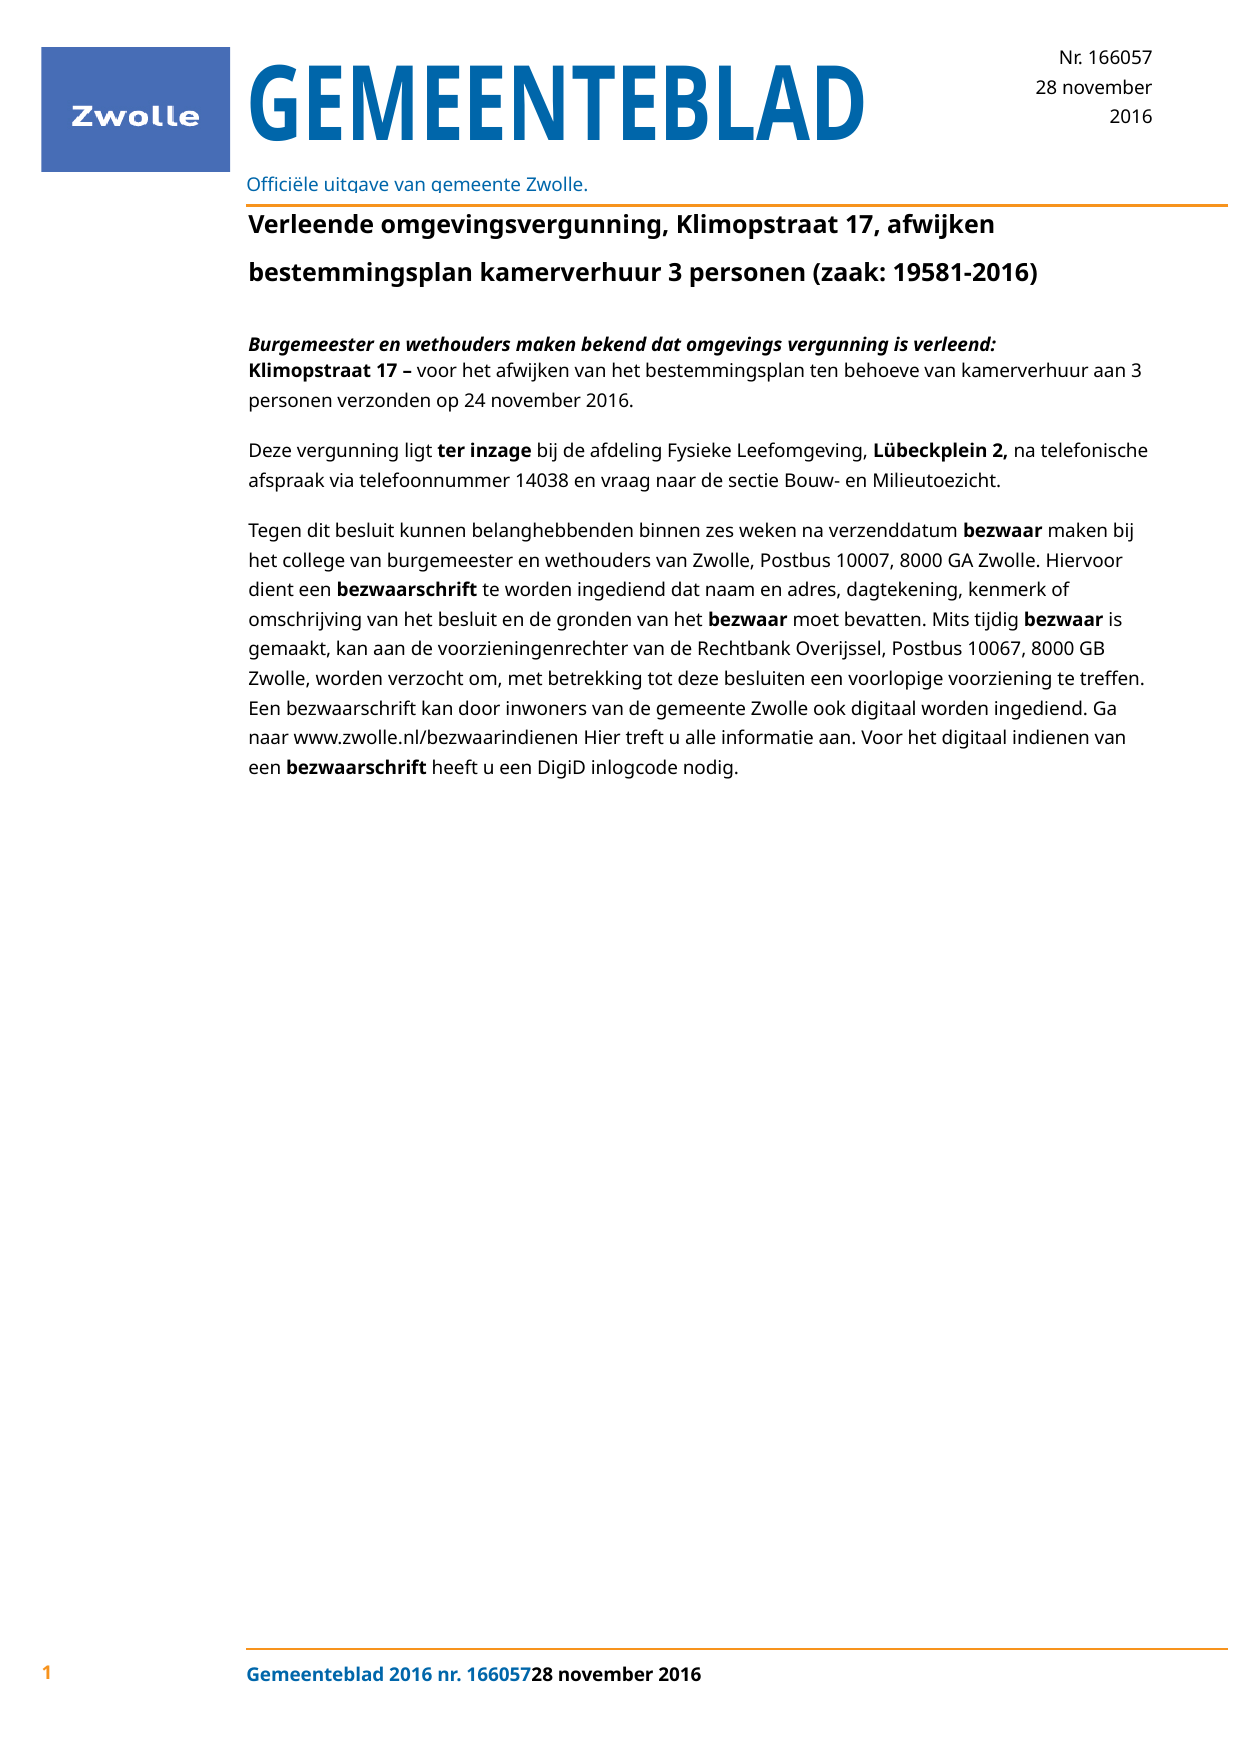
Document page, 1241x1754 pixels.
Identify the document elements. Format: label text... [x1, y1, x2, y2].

text Klimopstraat 17 – voor het afwijken van het bestemmingsplan ten behoeve van kamerverhuur aan 3 personen verzonden op 24 november 2016. [248, 357, 1152, 412]
text Tegen dit besluit kunnen belanghebbenden binnen zes weken na verzenddatum bezwaar maken bij het college van burgemeester en wethouders van Zwolle, Postbus 10007, 8000 GA Zwolle. Hiervoor dient een bezwaarschrift te worden ingediend dat naam en adres, dagtekening, kenmerk of omschrijving van het besluit en de gronden van het bezwaar moet bevatten. Mits tijdig bezwaar is gemaakt, kan aan de voorzieningenrechter van de Rechtbank Overijssel, Postbus 10067, 8000 GB Zwolle, worden verzocht om, met betrekking tot deze besluiten een voorlopige voorziening te treffen. Een bezwaarschrift kan door inwoners van de gemeente Zwolle ook digitaal worden ingediend. Ga naar www.zwolle.nl/bezwaarindienen Hier treft u alle informatie aan. Voor het digitaal indienen van een bezwaarschrift heeft u een DigiD inlogcode nodig. [248, 517, 1152, 779]
text Deze vergunning ligt ter inzage bij de afdeling Fysieke Leefomgeving, Lübeckplein 2, na telefonische afspraak via telefoonnummer 14038 en vraag naar de sectie Bouw- en Milieutoezicht. [248, 437, 1152, 492]
text Burgemeester en wethouders maken bekend dat omgevings vergunning is verleend: [248, 331, 1152, 357]
text Verleende omgevingsvergunning, Klimopstraat 17, afwijken bestemmingsplan kamerverhuur 3 personen (zaak: 19581-2016) [248, 207, 1152, 288]
picture [41, 47, 231, 172]
